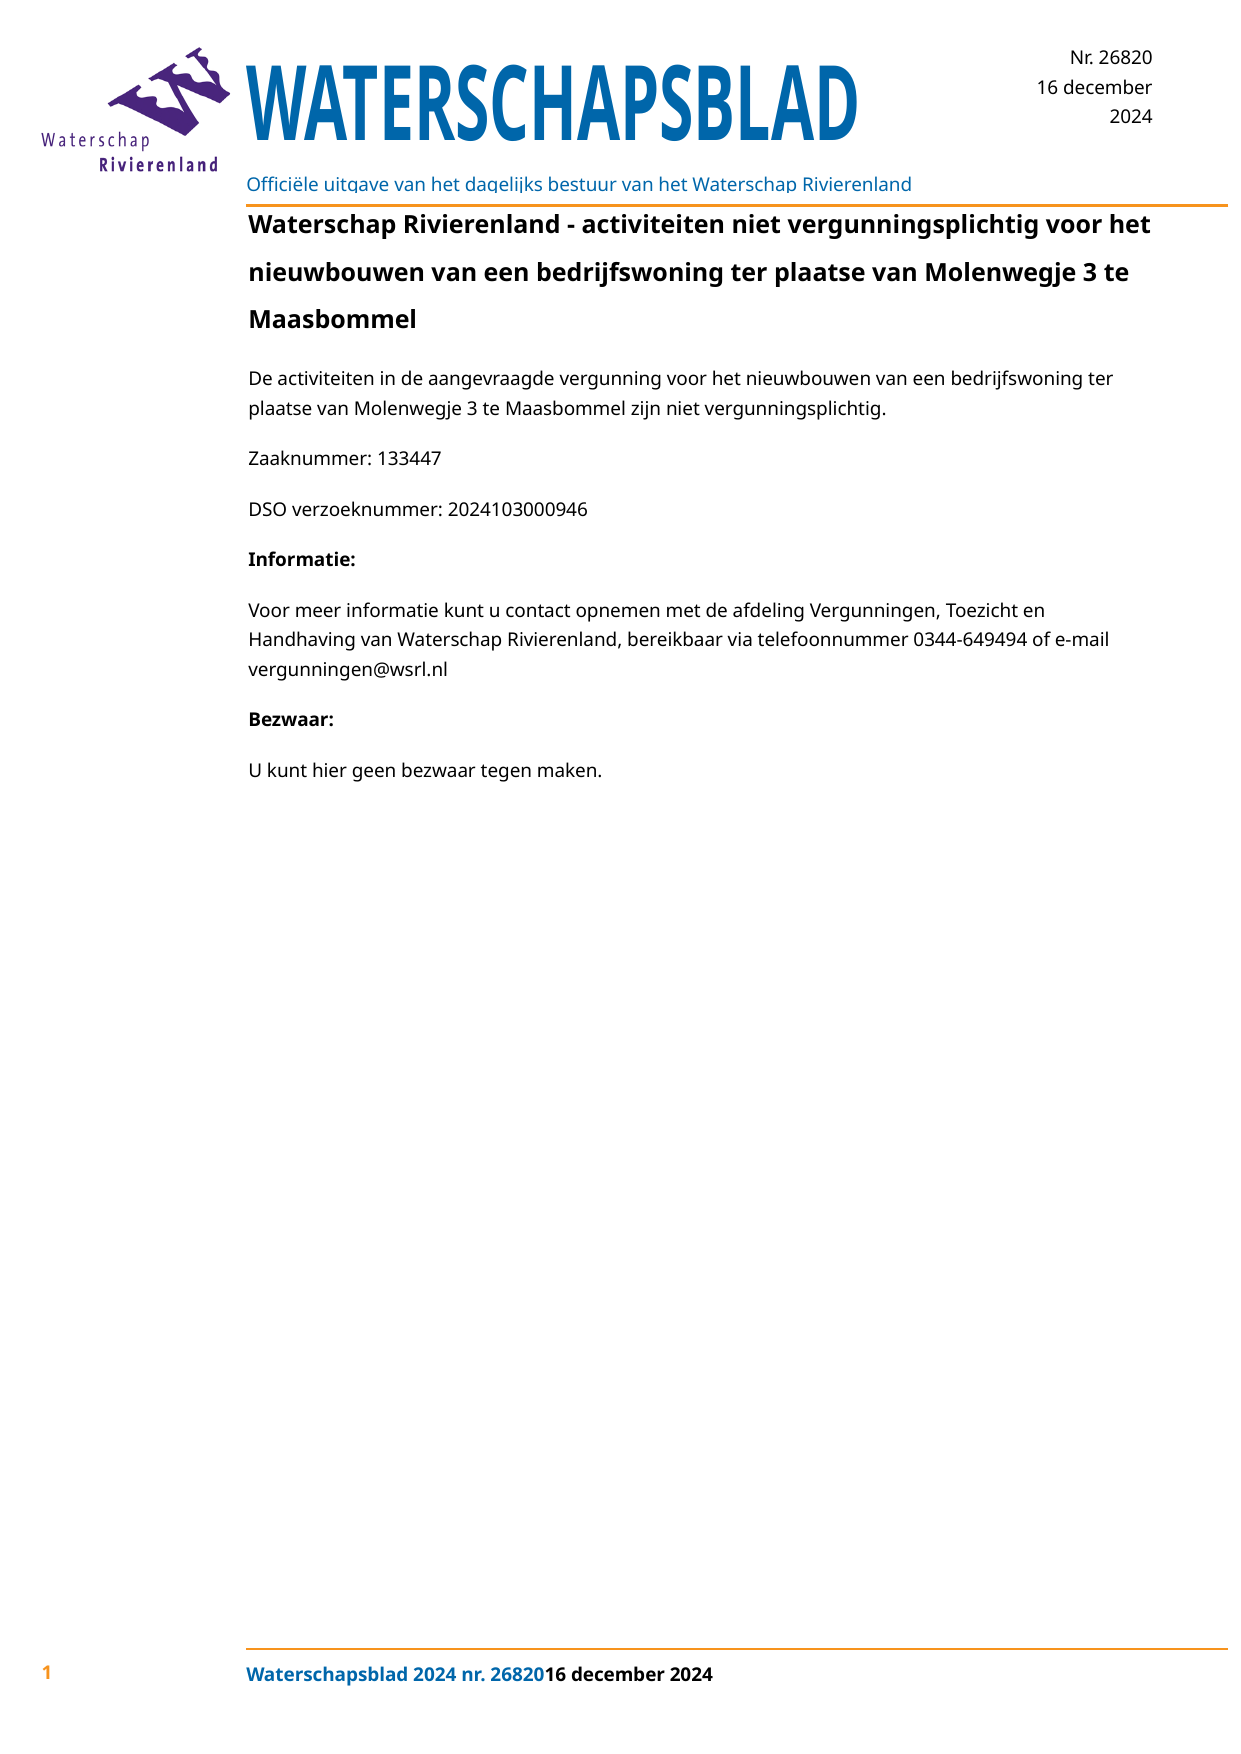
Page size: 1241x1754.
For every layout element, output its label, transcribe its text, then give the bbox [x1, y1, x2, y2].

text Bezwaar: [248, 706, 1152, 732]
text U kunt hier geen bezwaar tegen maken. [248, 757, 1152, 782]
text Waterschap Rivierenland - activiteiten niet vergunningsplichtig voor het nieuwbouwen van een bedrijfswoning ter plaatse van Molenwegje 3 te Maasbommel [248, 207, 1152, 336]
picture [41, 47, 231, 172]
text Zaaknummer: 133447 [248, 446, 1152, 471]
text Voor meer informatie kunt u contact opnemen met de afdeling Vergunningen, Toezicht en Handhaving van Waterschap Rivierenland, bereikbaar via telefoonnummer 0344-649494 of e-mail vergunningen@wsrl.nl [248, 597, 1152, 682]
text DSO verzoeknummer: 2024103000946 [248, 496, 1152, 522]
text De activiteiten in de aangevraagde vergunning voor het nieuwbouwen van een bedrijfswoning ter plaatse van Molenwegje 3 te Maasbommel zijn niet vergunningsplichtig. [248, 366, 1152, 421]
text Informatie: [248, 546, 1152, 572]
